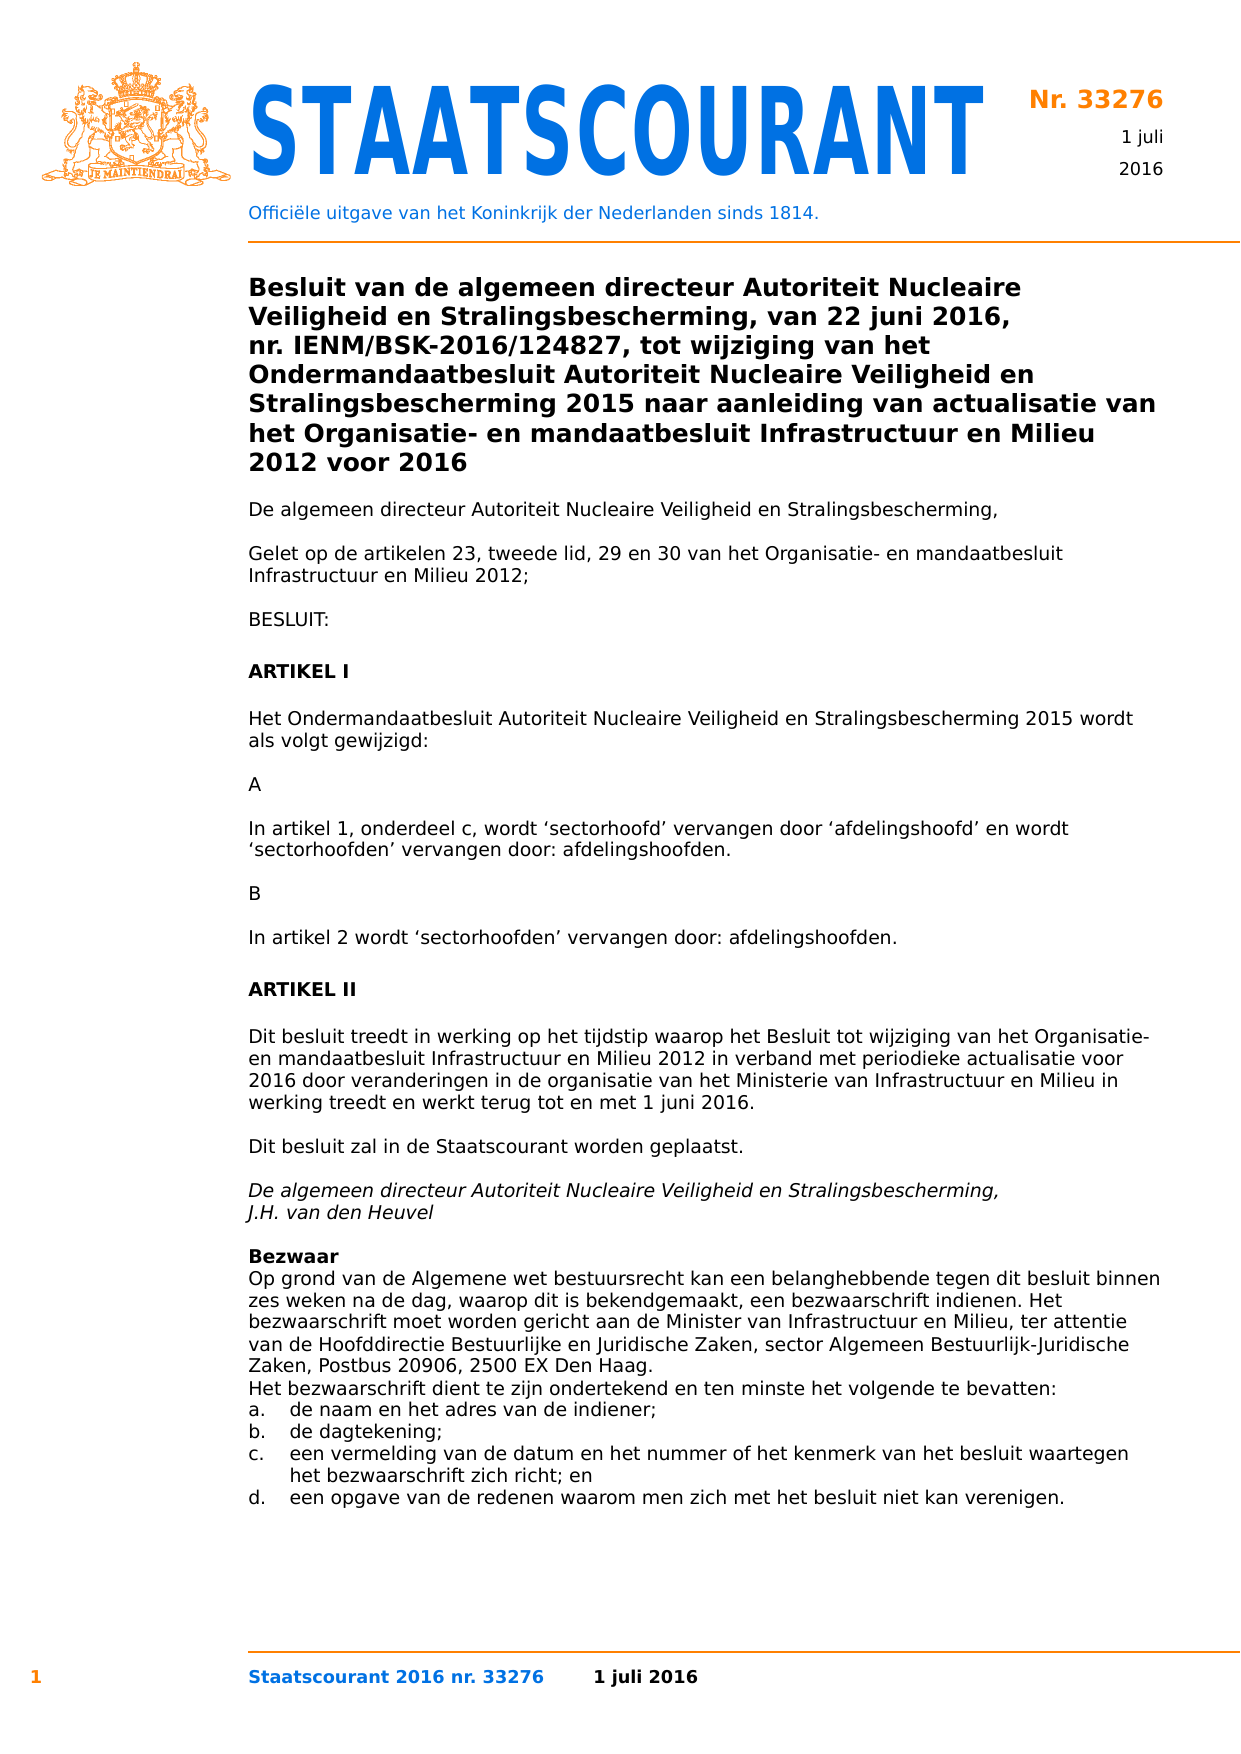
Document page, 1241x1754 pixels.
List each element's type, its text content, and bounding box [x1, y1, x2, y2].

text De algemeen directeur Autoriteit Nucleaire Veiligheid en Stralingsbescherming, J.H. van den Heuvel [248, 1180, 1163, 1224]
table_cell Officiële uitgave van het Koninkrijk der Nederlanden sinds 1814. [248, 203, 1240, 241]
text In artikel 2 wordt ‘sectorhoofden’ vervangen door: afdelingshoofden. [248, 927, 1163, 949]
text Dit besluit treedt in werking op het tijdstip waarop het Besluit tot wijziging van het Organisatie- en mandaatbesluit Infrastructuur en Milieu 2012 in verband met periodieke actualisatie voor 2016 door veranderingen in de organisatie van het Ministerie van Infrastructuur en Milieu in werking treedt en werkt terug tot en met 1 juni 2016. [248, 1026, 1163, 1114]
table_cell 2016 [998, 153, 1240, 203]
text Bezwaar [248, 1246, 1163, 1267]
text Het Ondermandaatbesluit Autoriteit Nucleaire Veiligheid en Stralingsbescherming 2015 wordt als volgt gewijzigd: [248, 708, 1163, 752]
table_header Nr. 33276 [998, 62, 1240, 121]
text Op grond van de Algemene wet bestuursrecht kan een belanghebbende tegen dit besluit binnen zes weken na de dag, waarop dit is bekendgemaakt, een bezwaarschrift indienen. Het bezwaarschrift moet worden gericht aan de Minister van Infrastructuur en Milieu, ter attentie van de Hoofddirectie Bestuurlijke en Juridische Zaken, sector Algemeen Bestuurlijk-Juridische Zaken, Postbus 20906, 2500 EX Den Haag. [248, 1267, 1163, 1377]
text Dit besluit zal in de Staatscourant worden geplaatst. [248, 1136, 1163, 1158]
text c. een vermelding van de datum en het nummer of het kenmerk van het besluit waartegen het bezwaarschrift zich richt; en [248, 1443, 1163, 1487]
text In artikel 1, onderdeel c, wordt ‘sectorhoofd’ vervangen door ‘afdelingshoofd’ en wordt ‘sectorhoofden’ vervangen door: afdelingshoofden. [248, 817, 1163, 861]
text Het bezwaarschrift dient te zijn ondertekend en ten minste het volgende te bevatten: [248, 1377, 1163, 1399]
text Gelet op de artikelen 23, tweede lid, 29 en 30 van het Organisatie- en mandaatbesluit Infrastructuur en Milieu 2012; [248, 543, 1163, 587]
text a. de naam en het adres van de indiener; [248, 1399, 1163, 1421]
text BESLUIT: [248, 609, 1163, 631]
table_cell 1 juli [998, 121, 1240, 153]
text b. de dagtekening; [248, 1421, 1163, 1443]
table_header STAATSCOURANT [248, 62, 998, 203]
subtitle ARTIKEL I [248, 661, 1163, 683]
picture [41, 62, 231, 186]
text De algemeen directeur Autoriteit Nucleaire Veiligheid en Stralingsbescherming, [248, 499, 1163, 521]
text d. een opgave van de redenen waarom men zich met het besluit niet kan verenigen. [248, 1487, 1163, 1509]
subtitle Besluit van de algemeen directeur Autoriteit Nucleaire Veiligheid en Stralingsbescherming, van 22 juni 2016, nr. IENM/BSK-2016/124827, tot wijziging van het Ondermandaatbesluit Autoriteit Nucleaire Veiligheid en Stralingsbescherming 2015 naar aanleiding van actualisatie van het Organisatie- en mandaatbesluit Infrastructuur en Milieu 2012 voor 2016 [248, 273, 1163, 477]
subtitle ARTIKEL II [248, 979, 1163, 1001]
text B [248, 883, 1163, 905]
table_header [25, 62, 248, 241]
text A [248, 773, 1163, 796]
